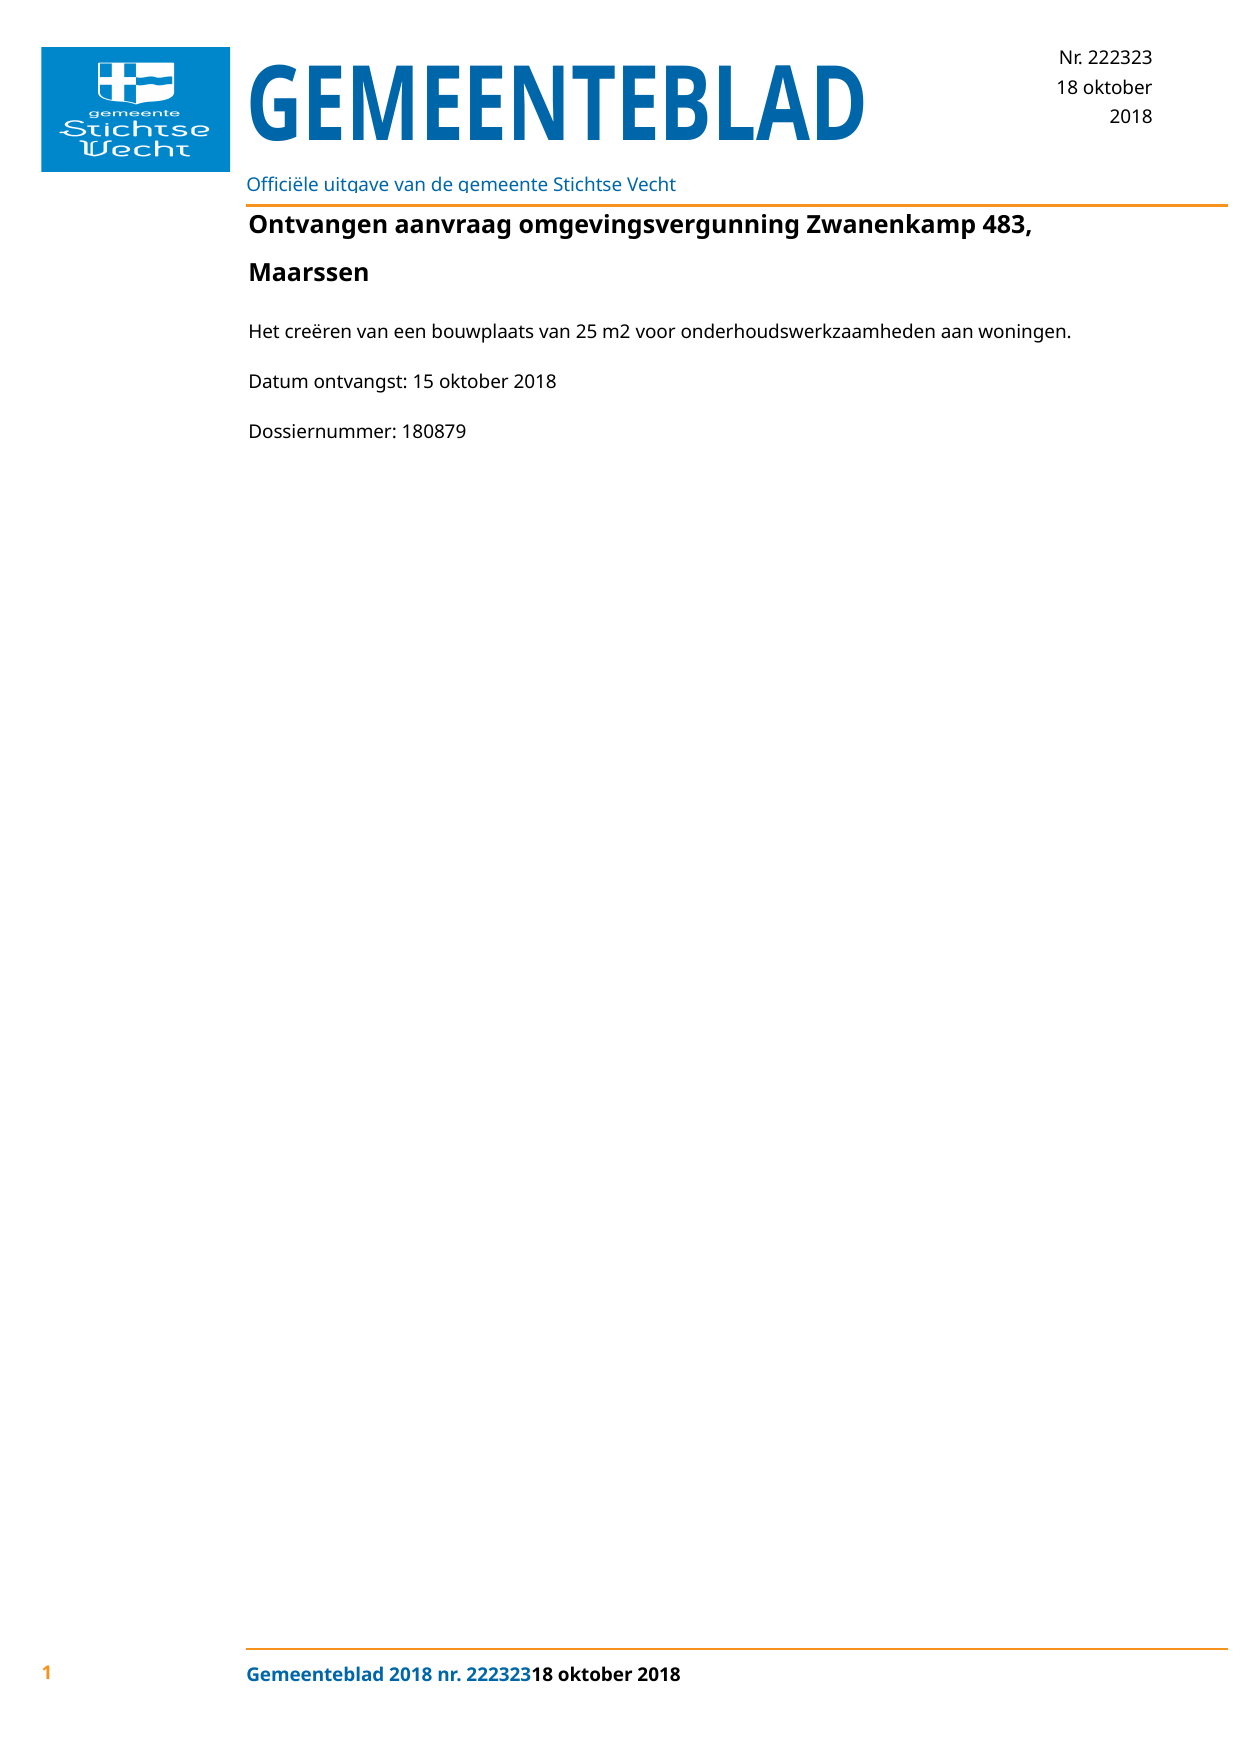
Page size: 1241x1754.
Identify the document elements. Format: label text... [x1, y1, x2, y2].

text Datum ontvangst: 15 oktober 2018 [248, 368, 1152, 394]
text Dossiernummer: 180879 [248, 419, 1152, 444]
text Ontvangen aanvraag omgevingsvergunning Zwanenkamp 483, Maarssen [248, 207, 1152, 288]
picture [99, 63, 135, 101]
picture [137, 63, 174, 103]
text Het creëren van een bouwplaats van 25 m2 voor onderhoudswerkzaamheden aan woningen. [248, 318, 1152, 344]
